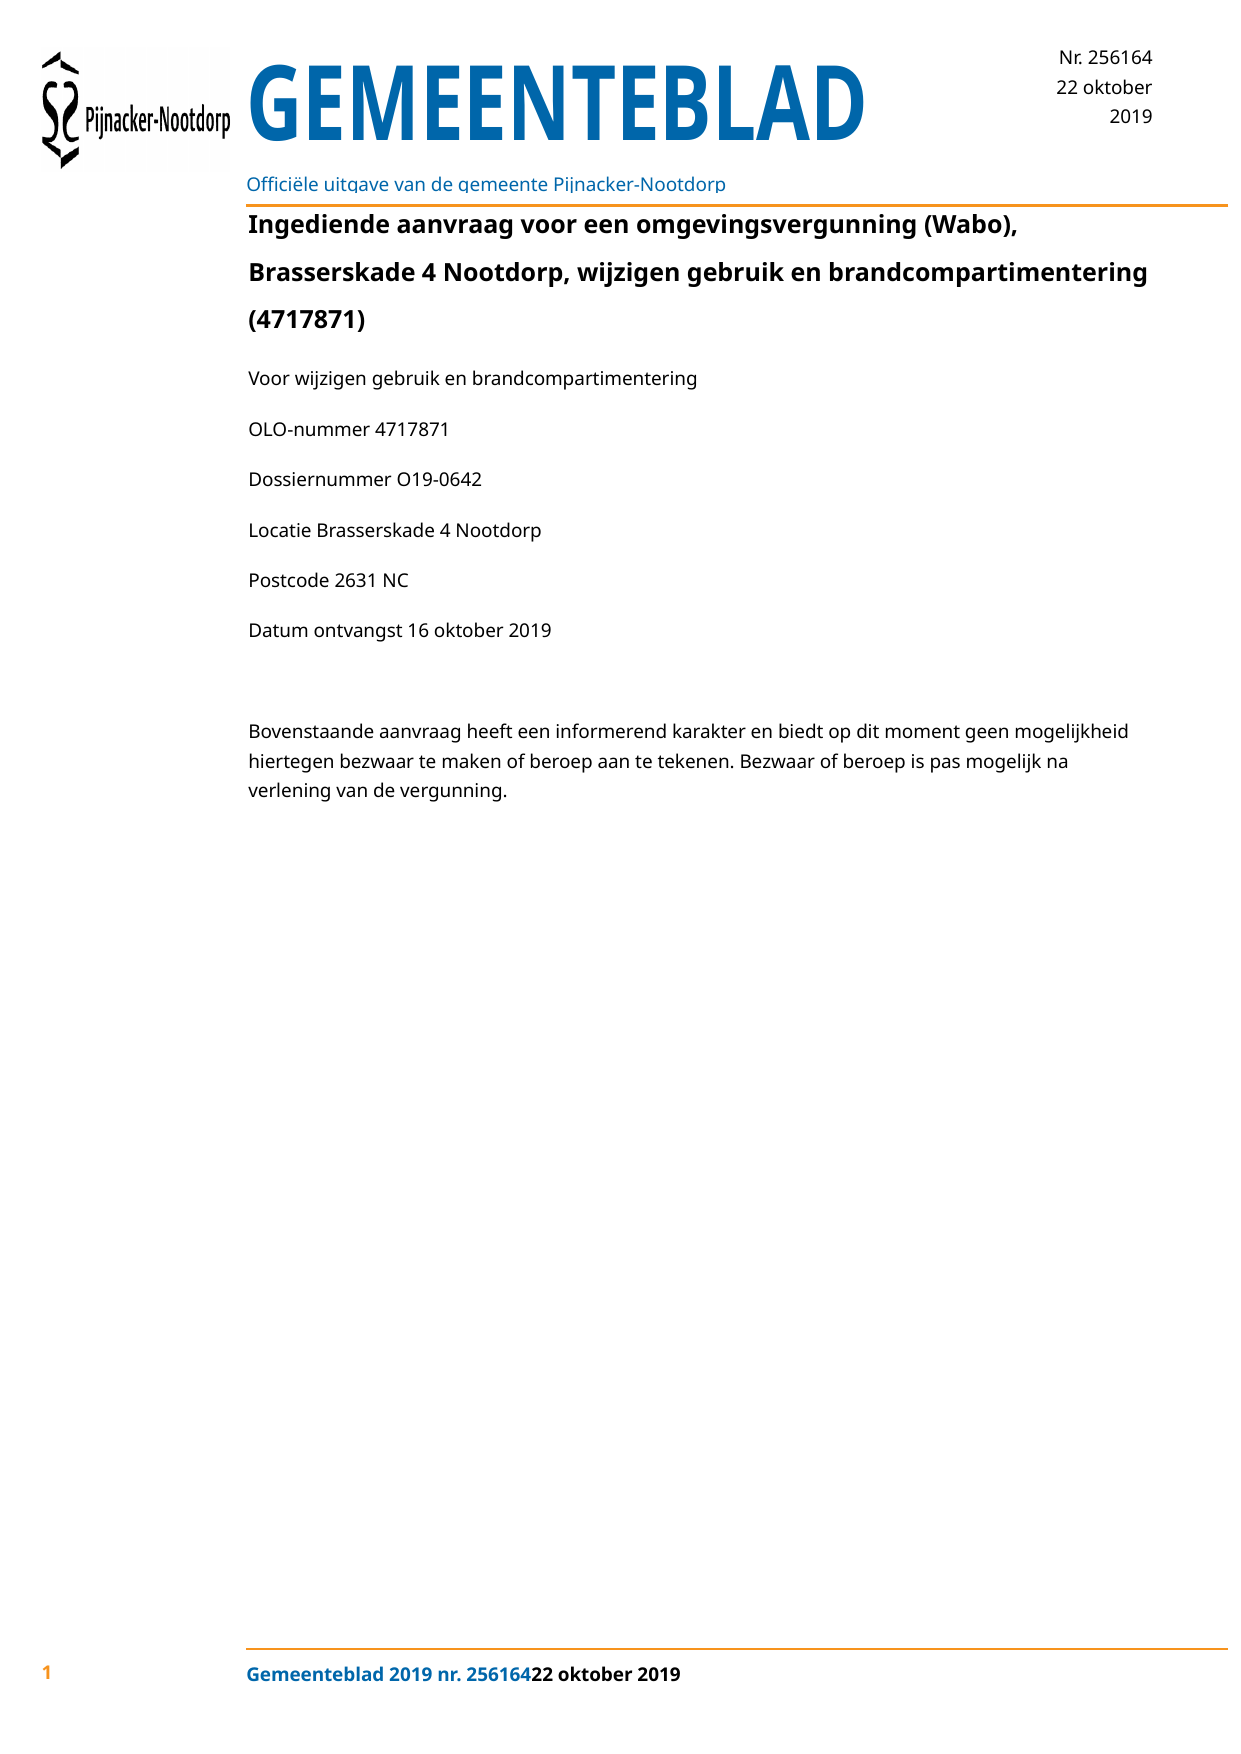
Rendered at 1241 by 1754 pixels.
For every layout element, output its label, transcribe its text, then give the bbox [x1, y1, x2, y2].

picture [41, 47, 231, 172]
text Ingediende aanvraag voor een omgevingsvergunning (Wabo), Brasserskade 4 Nootdorp, wijzigen gebruik en brandcompartimentering (4717871) [248, 207, 1152, 336]
text Voor wijzigen gebruik en brandcompartimentering [248, 366, 1152, 391]
text Locatie Brasserskade 4 Nootdorp [248, 517, 1152, 542]
text Bovenstaande aanvraag heeft een informerend karakter en biedt op dit moment geen mogelijkheid hiertegen bezwaar te maken of beroep aan te tekenen. Bezwaar of beroep is pas mogelijk na verlening van de vergunning. [248, 718, 1152, 803]
text Datum ontvangst 16 oktober 2019 [248, 618, 1152, 643]
text OLO-nummer 4717871 [248, 416, 1152, 442]
text Dossiernummer O19-0642 [248, 466, 1152, 492]
text Postcode 2631 NC [248, 567, 1152, 593]
